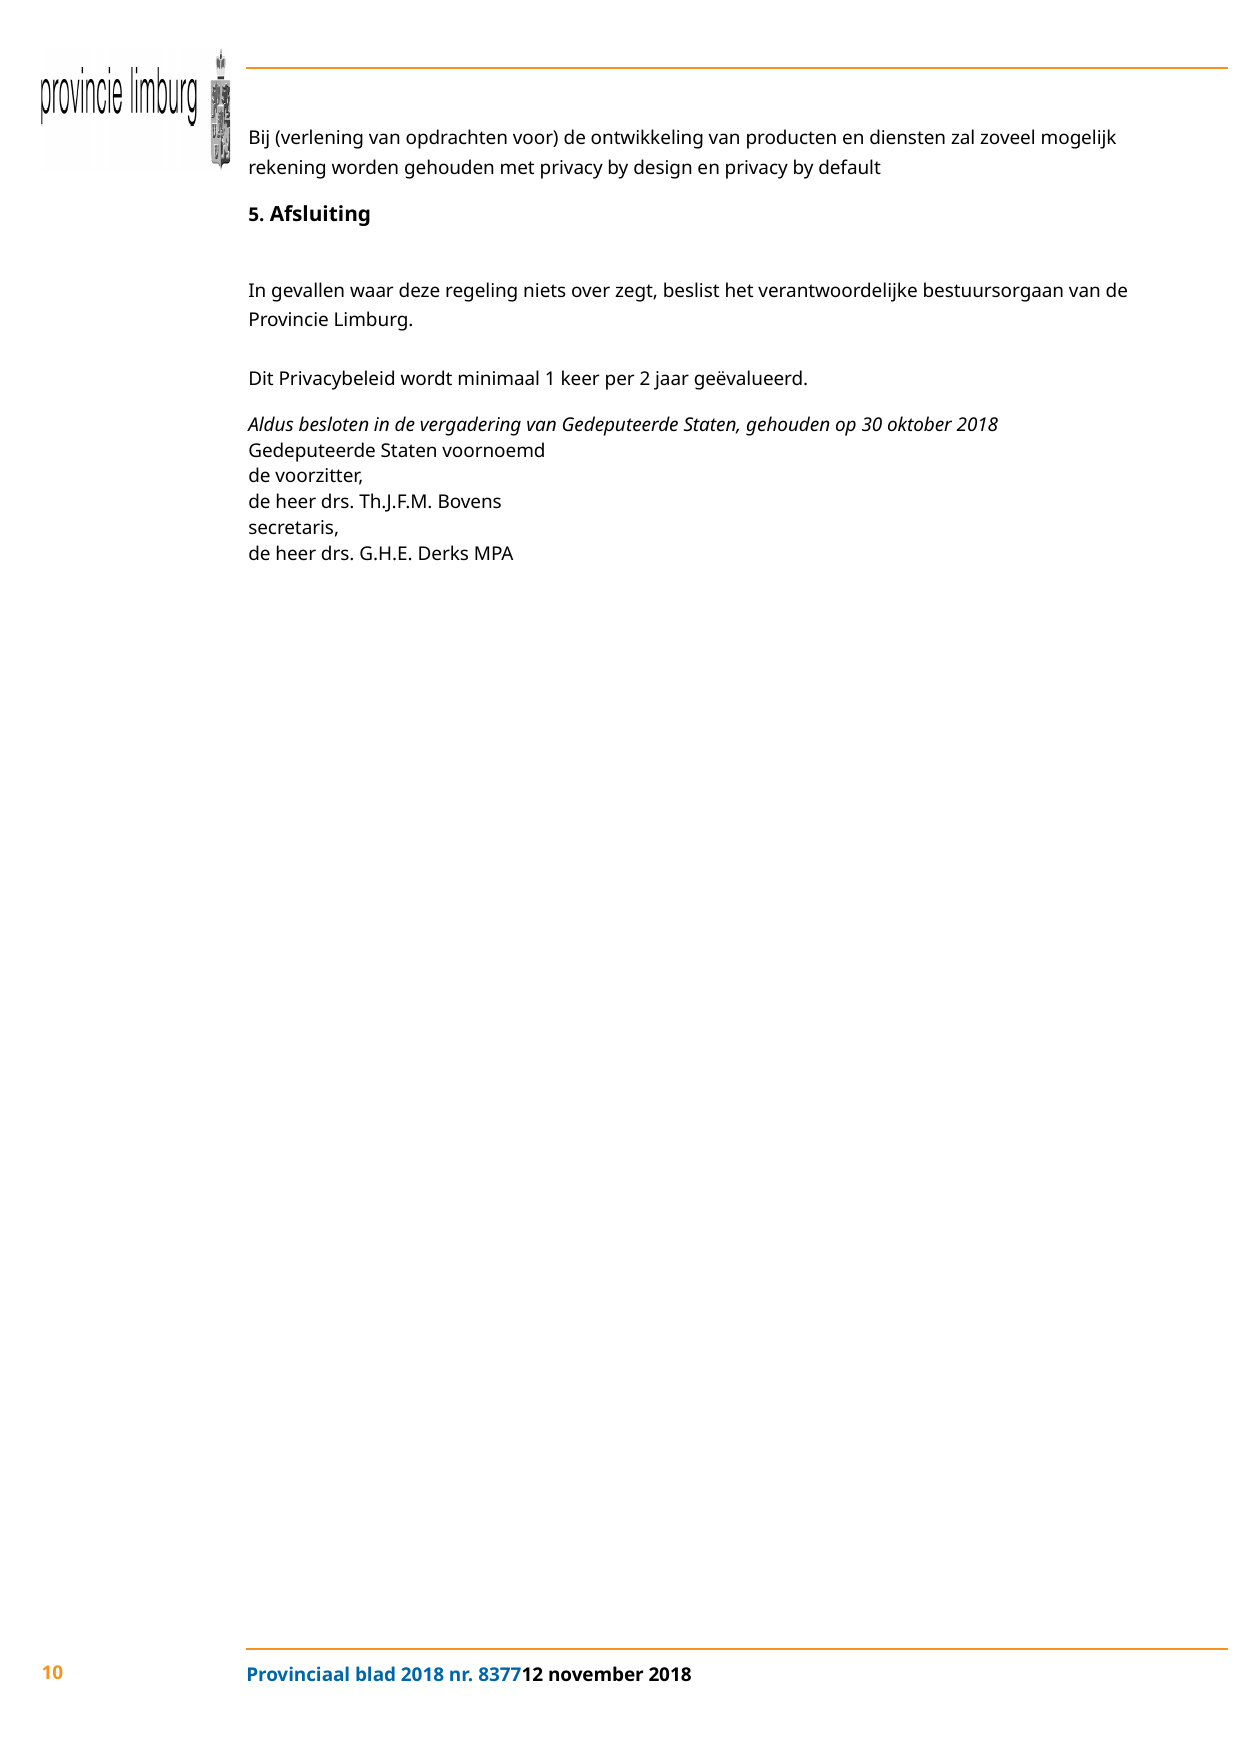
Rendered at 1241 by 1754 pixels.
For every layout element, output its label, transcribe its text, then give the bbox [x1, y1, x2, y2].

text secretaris, [248, 514, 1152, 540]
text Dit Privacybeleid wordt minimaal 1 keer per 2 jaar geëvalueerd. [248, 366, 1152, 391]
text de heer drs. Th.J.F.M. Bovens [248, 488, 1152, 514]
text de voorzitter, [248, 463, 1152, 488]
table_header Bij (verlening van opdrachten voor) de ontwikkeling van producten en diensten zal zoveel mogelijk rekening worden gehouden met privacy by design en privacy by default [248, 125, 1152, 180]
text In gevallen waar deze regeling niets over zegt, beslist het verantwoordelijke bestuursorgaan van de Provincie Limburg. [248, 277, 1152, 332]
text de heer drs. G.H.E. Derks MPA [248, 540, 1152, 566]
text 5. Afsluiting [248, 199, 1152, 227]
text Gedeputeerde Staten voornoemd [248, 437, 1152, 463]
text Aldus besloten in de vergadering van Gedeputeerde Staten, gehouden op 30 oktober 2018 [248, 411, 1152, 437]
picture [41, 47, 231, 172]
